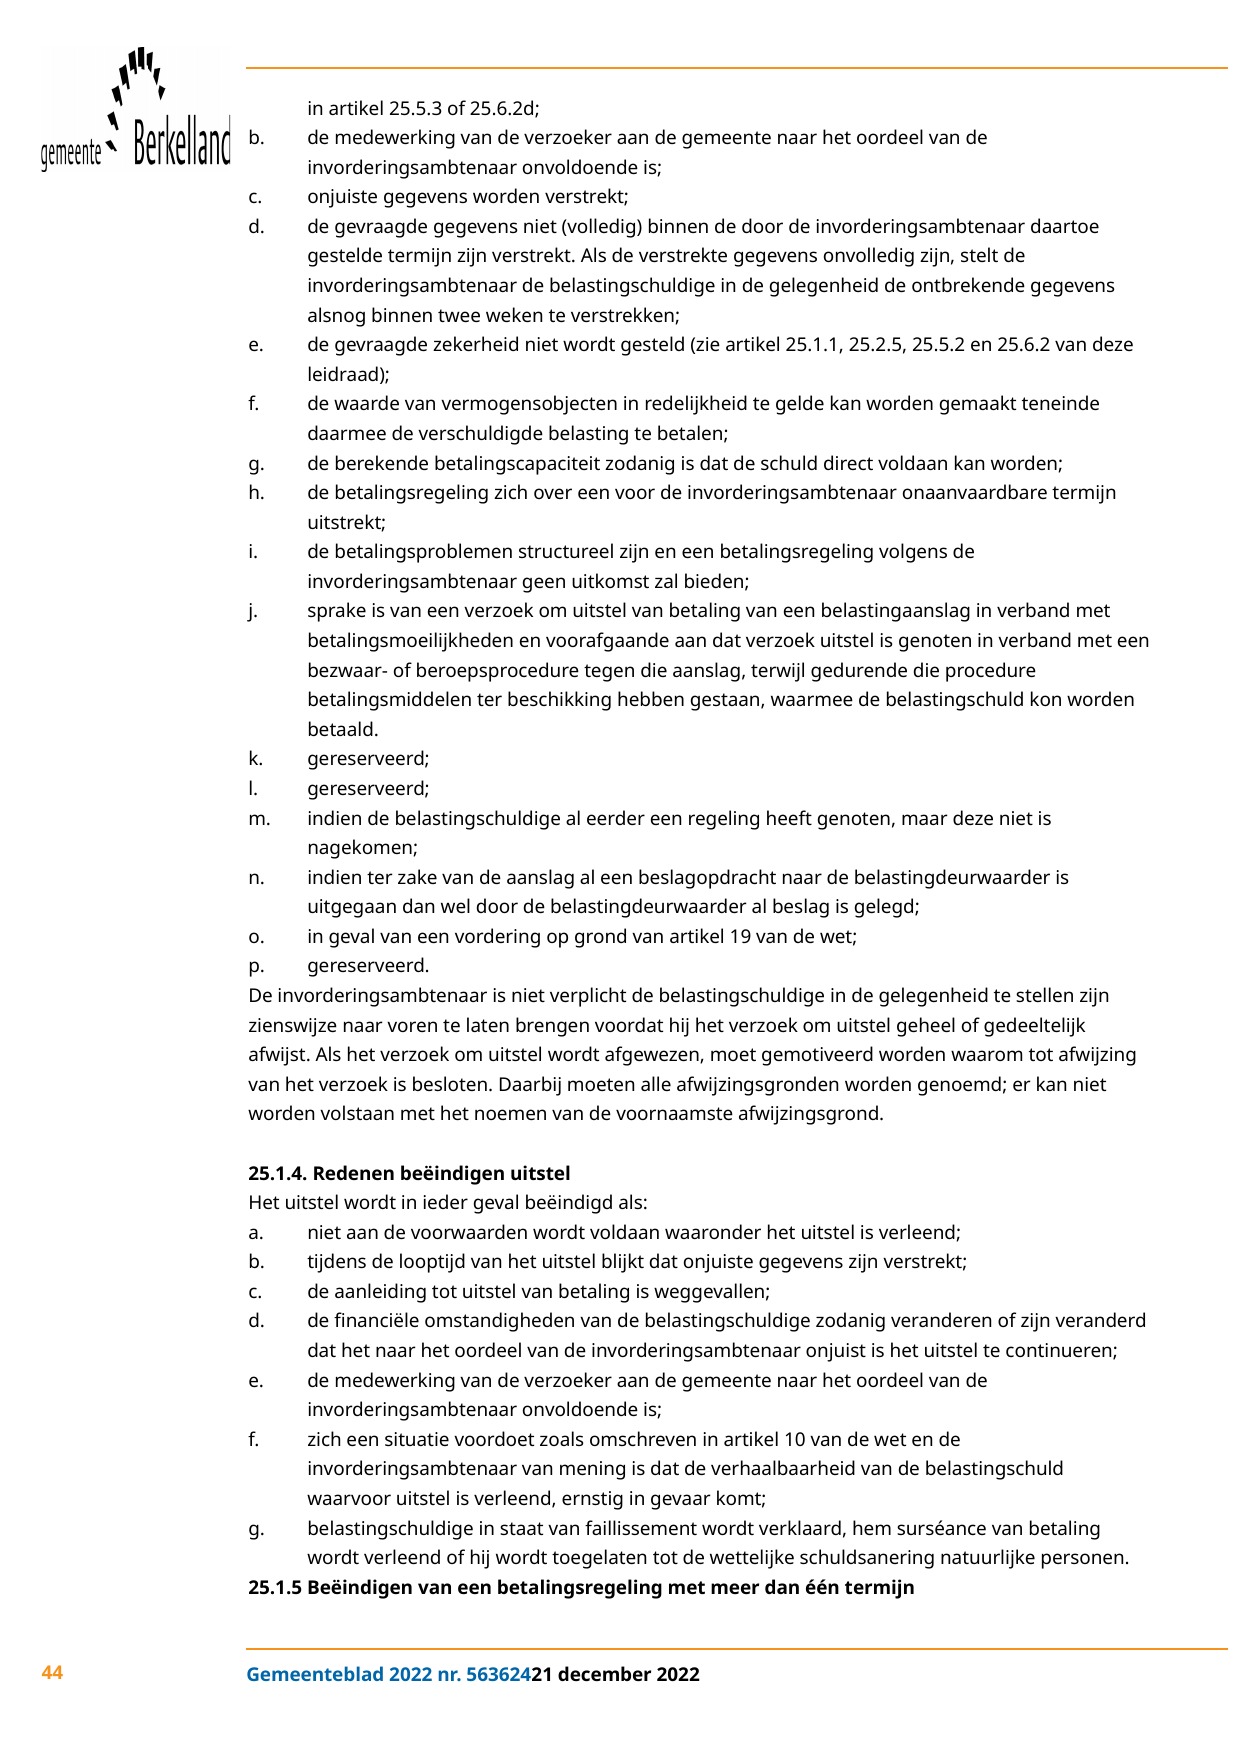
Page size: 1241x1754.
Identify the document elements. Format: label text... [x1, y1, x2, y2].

list sprake is van een verzoek om uitstel van betaling van een belastingaanslag in verband met betalingsmoeilijkheden en voorafgaande aan dat verzoek uitstel is genoten in verband met een bezwaar- of beroepsprocedure tegen die aanslag, terwijl gedurende die procedure betalingsmiddelen ter beschikking hebben gestaan, waarmee de belastingschuld kon worden betaald. [248, 598, 1152, 742]
text 25.1.5 Beëindigen van een betalingsregeling met meer dan één termijn [248, 1574, 1152, 1600]
list gereserveerd. [248, 953, 1152, 978]
text 25.1.4. Redenen beëindigen uitstel [248, 1160, 1152, 1186]
list de waarde van vermogensobjecten in redelijkheid te gelde kan worden gemaakt teneinde daarmee de verschuldigde belasting te betalen; [248, 391, 1152, 446]
list in artikel 25.5.3 of 25.6.2d; [248, 95, 1152, 121]
list indien de belastingschuldige al eerder een regeling heeft genoten, maar deze niet is nagekomen; [248, 805, 1152, 860]
list indien ter zake van de aanslag al een beslagopdracht naar de belastingdeurwaarder is uitgegaan dan wel door de belastingdeurwaarder al beslag is gelegd; [248, 864, 1152, 919]
list belastingschuldige in staat van faillissement wordt verklaard, hem surséance van betaling wordt verleend of hij wordt toegelaten tot de wettelijke schuldsanering natuurlijke personen. [248, 1515, 1152, 1570]
list de gevraagde gegevens niet (volledig) binnen de door de invorderingsambtenaar daartoe gestelde termijn zijn verstrekt. Als de verstrekte gegevens onvolledig zijn, stelt de invorderingsambtenaar de belastingschuldige in de gelegenheid de ontbrekende gegevens alsnog binnen twee weken te verstrekken; [248, 213, 1152, 328]
picture [41, 47, 231, 172]
list de medewerking van de verzoeker aan de gemeente naar het oordeel van de invorderingsambtenaar onvoldoende is; [248, 1367, 1152, 1422]
list in geval van een vordering op grond van artikel 19 van de wet; [248, 923, 1152, 949]
list de berekende betalingscapaciteit zodanig is dat de schuld direct voldaan kan worden; [248, 450, 1152, 476]
list de betalingsproblemen structureel zijn en een betalingsregeling volgens de invorderingsambtenaar geen uitkomst zal bieden; [248, 538, 1152, 594]
list gereserveerd; [248, 775, 1152, 801]
list tijdens de looptijd van het uitstel blijkt dat onjuiste gegevens zijn verstrekt; [248, 1248, 1152, 1274]
list de medewerking van de verzoeker aan de gemeente naar het oordeel van de invorderingsambtenaar onvoldoende is; [248, 124, 1152, 180]
text Het uitstel wordt in ieder geval beëindigd als: [248, 1189, 1152, 1215]
text De invorderingsambtenaar is niet verplicht de belastingschuldige in de gelegenheid te stellen zijn zienswijze naar voren te laten brengen voordat hij het verzoek om uitstel geheel of gedeeltelijk afwijst. Als het verzoek om uitstel wordt afgewezen, moet gemotiveerd worden waarom tot afwijzing van het verzoek is besloten. Daarbij moeten alle afwijzingsgronden worden genoemd; er kan niet worden volstaan met het noemen van de voornaamste afwijzingsgrond. [248, 982, 1152, 1126]
list niet aan de voorwaarden wordt voldaan waaronder het uitstel is verleend; [248, 1219, 1152, 1245]
list zich een situatie voordoet zoals omschreven in artikel 10 van de wet en de invorderingsambtenaar van mening is dat de verhaalbaarheid van de belastingschuld waarvoor uitstel is verleend, ernstig in gevaar komt; [248, 1426, 1152, 1511]
list gereserveerd; [248, 746, 1152, 771]
list de financiële omstandigheden van de belastingschuldige zodanig veranderen of zijn veranderd dat het naar het oordeel van de invorderingsambtenaar onjuist is het uitstel te continueren; [248, 1308, 1152, 1363]
list de gevraagde zekerheid niet wordt gesteld (zie artikel 25.1.1, 25.2.5, 25.5.2 en 25.6.2 van deze leidraad); [248, 331, 1152, 387]
list onjuiste gegevens worden verstrekt; [248, 183, 1152, 209]
list de betalingsregeling zich over een voor de invorderingsambtenaar onaanvaardbare termijn uitstrekt; [248, 479, 1152, 535]
list de aanleiding tot uitstel van betaling is weggevallen; [248, 1278, 1152, 1304]
